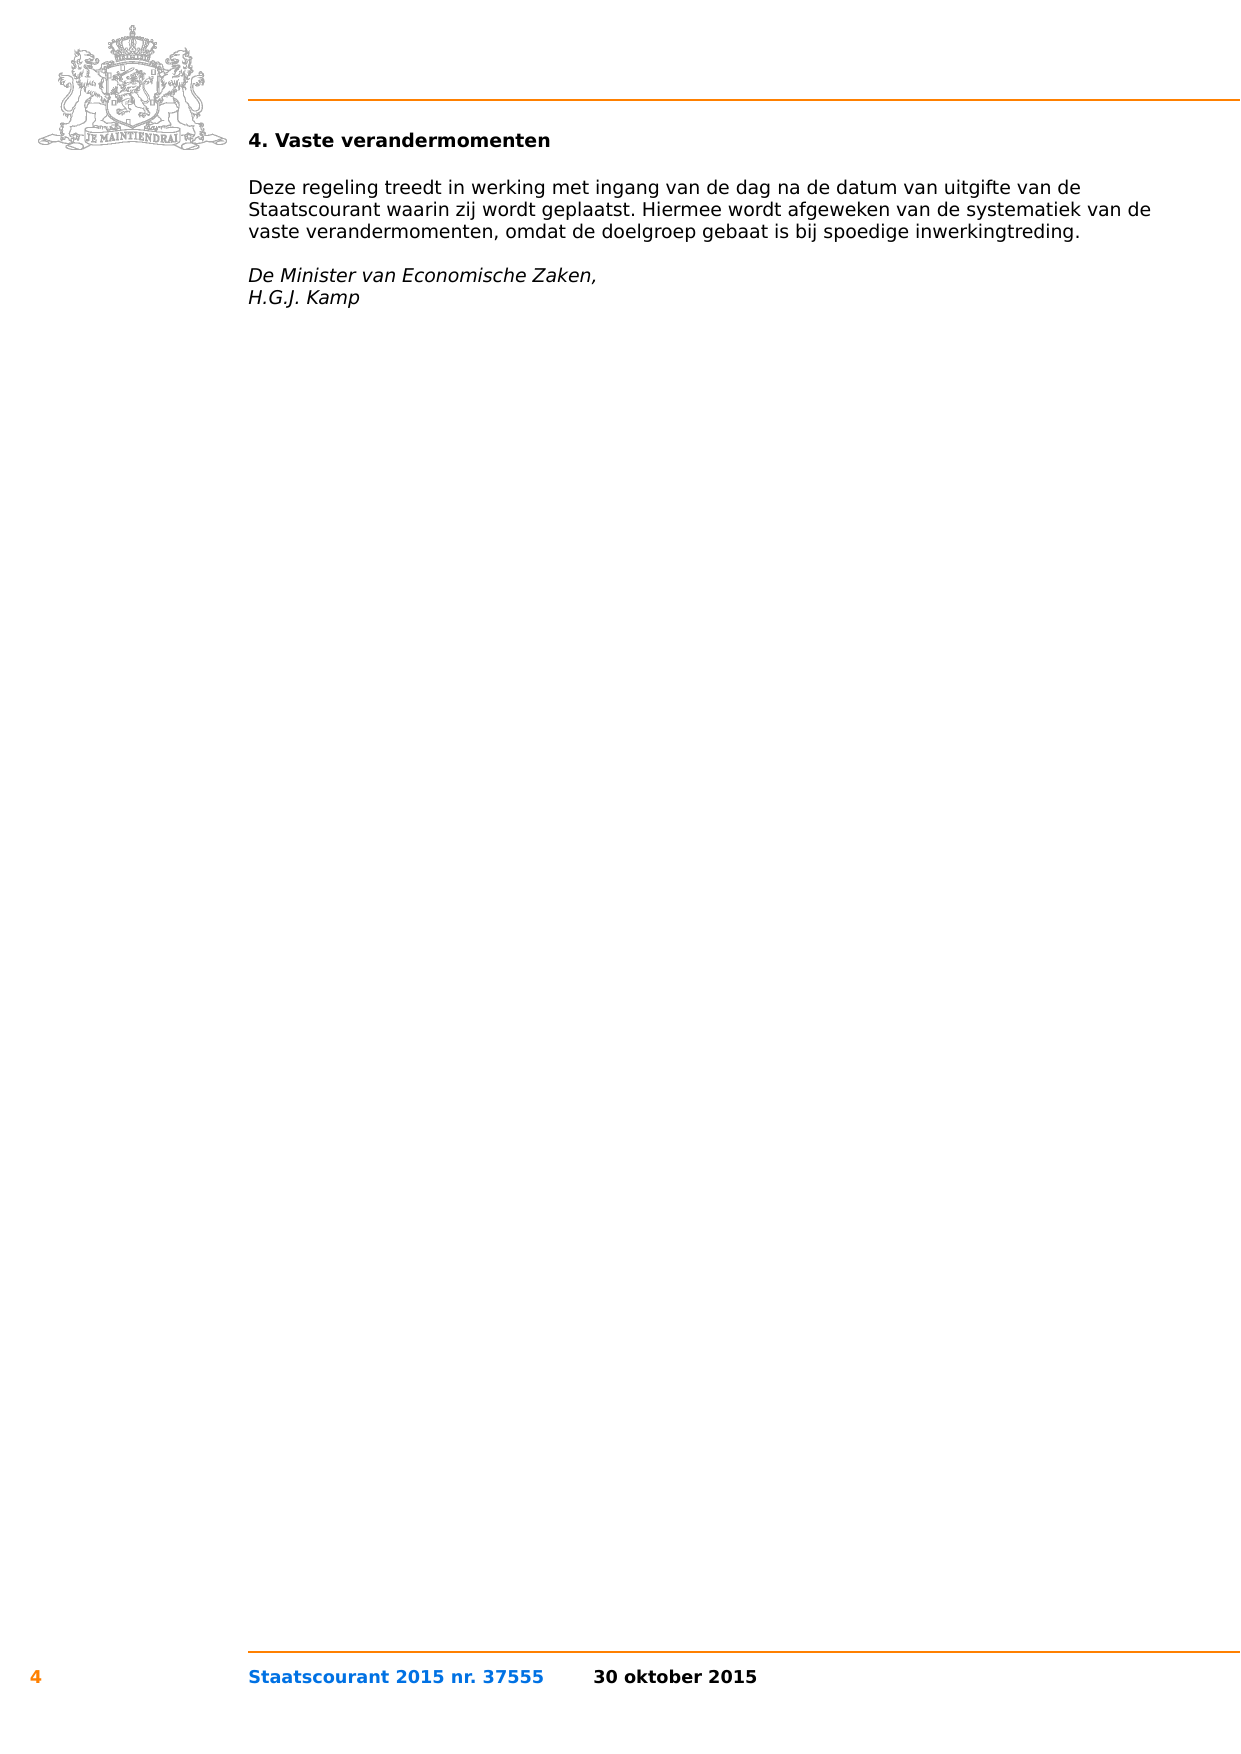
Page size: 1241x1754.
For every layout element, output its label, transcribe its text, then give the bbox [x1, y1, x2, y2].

text Deze regeling treedt in werking met ingang van de dag na de datum van uitgifte van de Staatscourant waarin zij wordt geplaatst. Hiermee wordt afgeweken van de systematiek van de vaste verandermomenten, omdat de doelgroep gebaat is bij spoedige inwerkingtreding. [248, 177, 1163, 243]
picture [38, 25, 227, 150]
subtitle 4. Vaste verandermomenten [248, 130, 1163, 152]
text De Minister van Economische Zaken, H.G.J. Kamp [248, 265, 1163, 309]
